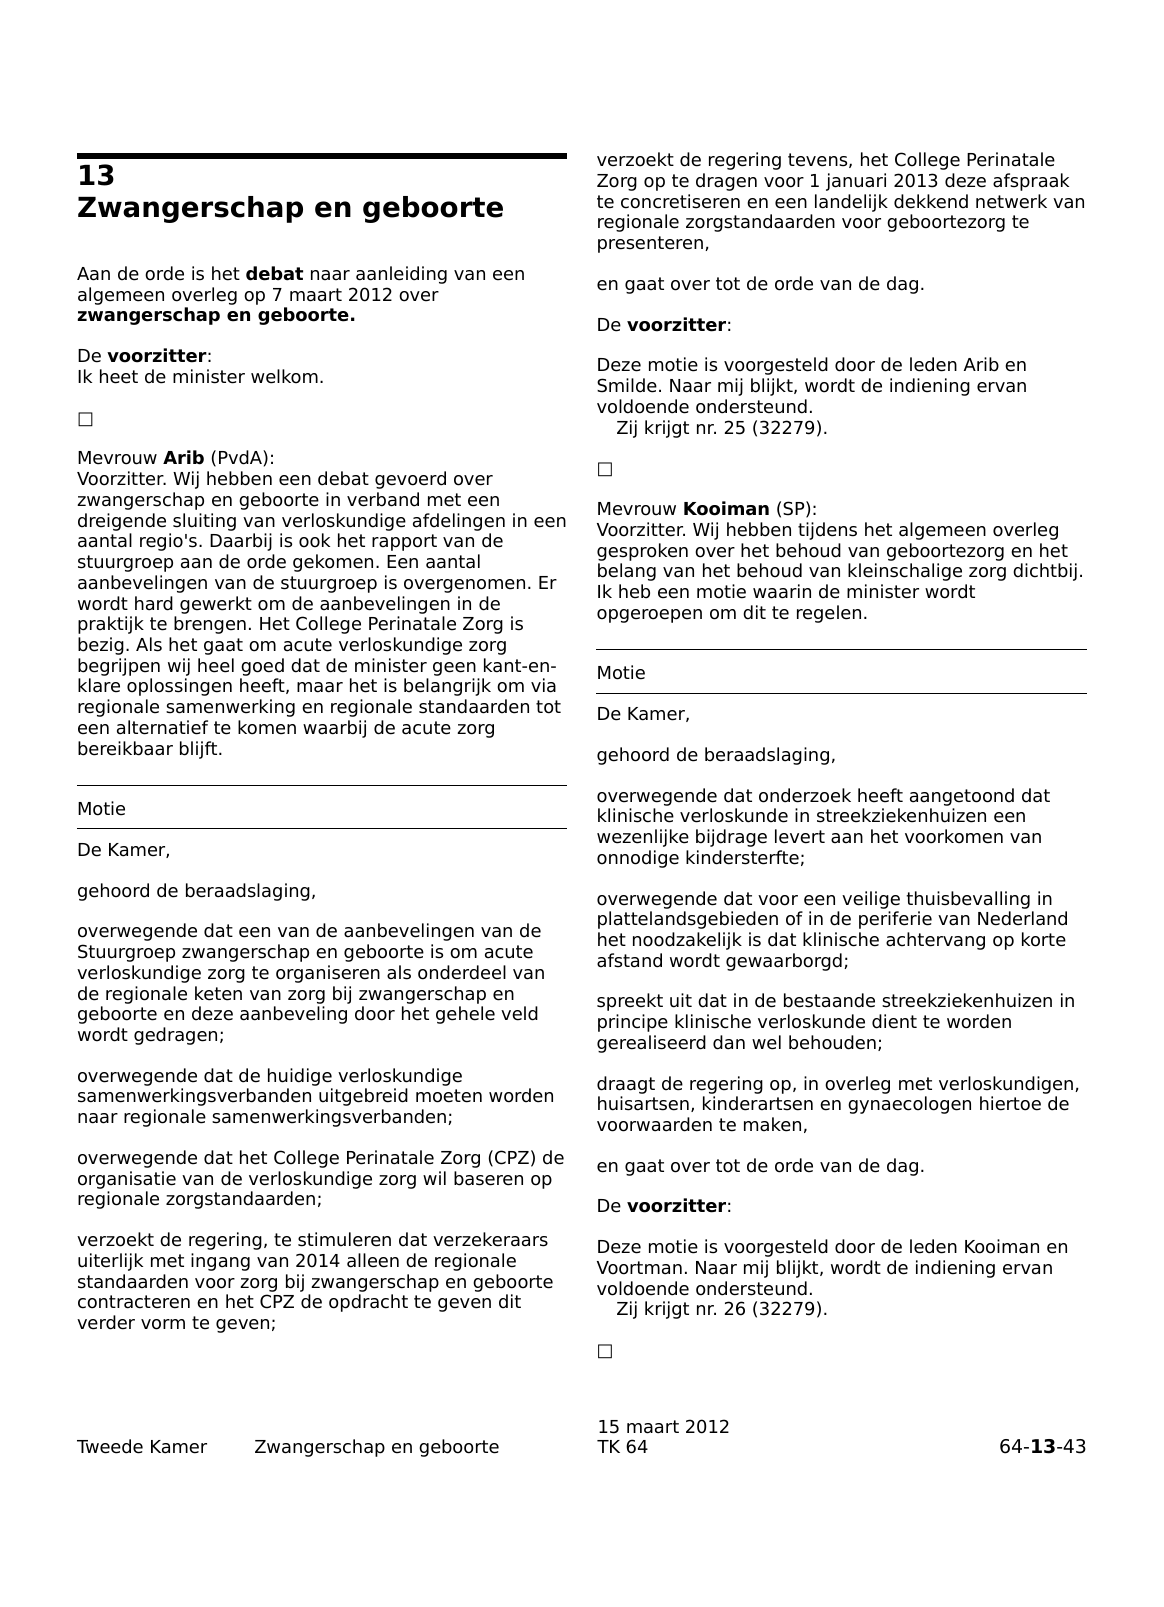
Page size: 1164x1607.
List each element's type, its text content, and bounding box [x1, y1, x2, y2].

text □ [596, 1340, 1087, 1361]
text overwegende dat onderzoek heeft aangetoond dat klinische verloskunde in streekziekenhuizen een wezenlijke bijdrage levert aan het voorkomen van onnodige kindersterfte; [596, 785, 1087, 868]
text Zij krijgt nr. 26 (32279). [596, 1299, 1087, 1320]
text overwegende dat een van de aanbevelingen van de Stuurgroep zwangerschap en geboorte is om acute verloskundige zorg te organiseren als onderdeel van de regionale keten van zorg bij zwangerschap en geboorte en deze aanbeveling door het gehele veld wordt gedragen; [77, 921, 567, 1046]
title 13 Zwangerschap en geboorte [77, 159, 567, 224]
text Voorzitter. Wij hebben tijdens het algemeen overleg gesproken over het behoud van geboortezorg en het belang van het behoud van kleinschalige zorg dichtbij. Ik heb een motie waarin de minister wordt opgeroepen om dit te regelen. [596, 520, 1087, 623]
text Mevrouw Kooiman (SP): [596, 499, 1087, 520]
text draagt de regering op, in overleg met verloskundigen, huisartsen, kinderartsen en gynaecologen hiertoe de voorwaarden te maken, [596, 1073, 1087, 1136]
text De voorzitter: [596, 314, 1087, 335]
text Voorzitter. Wij hebben een debat gevoerd over zwangerschap en geboorte in verband met een dreigende sluiting van verloskundige afdelingen in een aantal regio's. Daarbij is ook het rapport van de stuurgroep aan de orde gekomen. Een aantal aanbevelingen van de stuurgroep is overgenomen. Er wordt hard gewerkt om de aanbevelingen in de praktijk te brengen. Het College Perinatale Zorg is bezig. Als het gaat om acute verloskundige zorg begrijpen wij heel goed dat de minister geen kant-en-klare oplossingen heeft, maar het is belangrijk om via regionale samenwerking en regionale standaarden tot een alternatief te komen waarbij de acute zorg bereikbaar blijft. [77, 469, 567, 759]
text Motie [596, 663, 1087, 684]
text De voorzitter: [77, 346, 567, 367]
text De Kamer, [596, 704, 1087, 725]
text overwegende dat het College Perinatale Zorg (CPZ) de organisatie van de verloskundige zorg wil baseren op regionale zorgstandaarden; [77, 1148, 567, 1210]
text overwegende dat voor een veilige thuisbevalling in plattelandsgebieden of in de periferie van Nederland het noodzakelijk is dat klinische achtervang op korte afstand wordt gewaarborgd; [596, 888, 1087, 971]
text Deze motie is voorgesteld door de leden Kooiman en Voortman. Naar mij blijkt, wordt de indiening ervan voldoende ondersteund. [596, 1237, 1087, 1299]
text gehoord de beraadslaging, [596, 745, 1087, 765]
text □ [596, 458, 1087, 479]
text gehoord de beraadslaging, [77, 881, 567, 901]
text Zij krijgt nr. 25 (32279). [596, 417, 1087, 438]
text verzoekt de regering tevens, het College Perinatale Zorg op te dragen voor 1 januari 2013 deze afspraak te concretiseren en een landelijk dekkend netwerk van regionale zorgstandaarden voor geboortezorg te presenteren, [596, 150, 1087, 254]
text Motie [77, 799, 567, 820]
text en gaat over tot de orde van de dag. [596, 274, 1087, 294]
text Ik heet de minister welkom. [77, 367, 567, 387]
text spreekt uit dat in de bestaande streekziekenhuizen in principe klinische verloskunde dient te worden gerealiseerd dan wel behouden; [596, 991, 1087, 1053]
text Mevrouw Arib (PvdA): [77, 448, 567, 469]
text □ [77, 407, 567, 428]
text Deze motie is voorgesteld door de leden Arib en Smilde. Naar mij blijkt, wordt de indiening ervan voldoende ondersteund. [596, 355, 1087, 417]
text De voorzitter: [596, 1196, 1087, 1217]
text verzoekt de regering, te stimuleren dat verzekeraars uiterlijk met ingang van 2014 alleen de regionale standaarden voor zorg bij zwangerschap en geboorte contracteren en het CPZ de opdracht te geven dit verder vorm te geven; [77, 1230, 567, 1334]
text overwegende dat de huidige verloskundige samenwerkingsverbanden uitgebreid moeten worden naar regionale samenwerkingsverbanden; [77, 1066, 567, 1128]
text De Kamer, [77, 840, 567, 861]
text Aan de orde is het debat naar aanleiding van een algemeen overleg op 7 maart 2012 over zwangerschap en geboorte. [77, 264, 567, 326]
text en gaat over tot de orde van de dag. [596, 1156, 1087, 1176]
